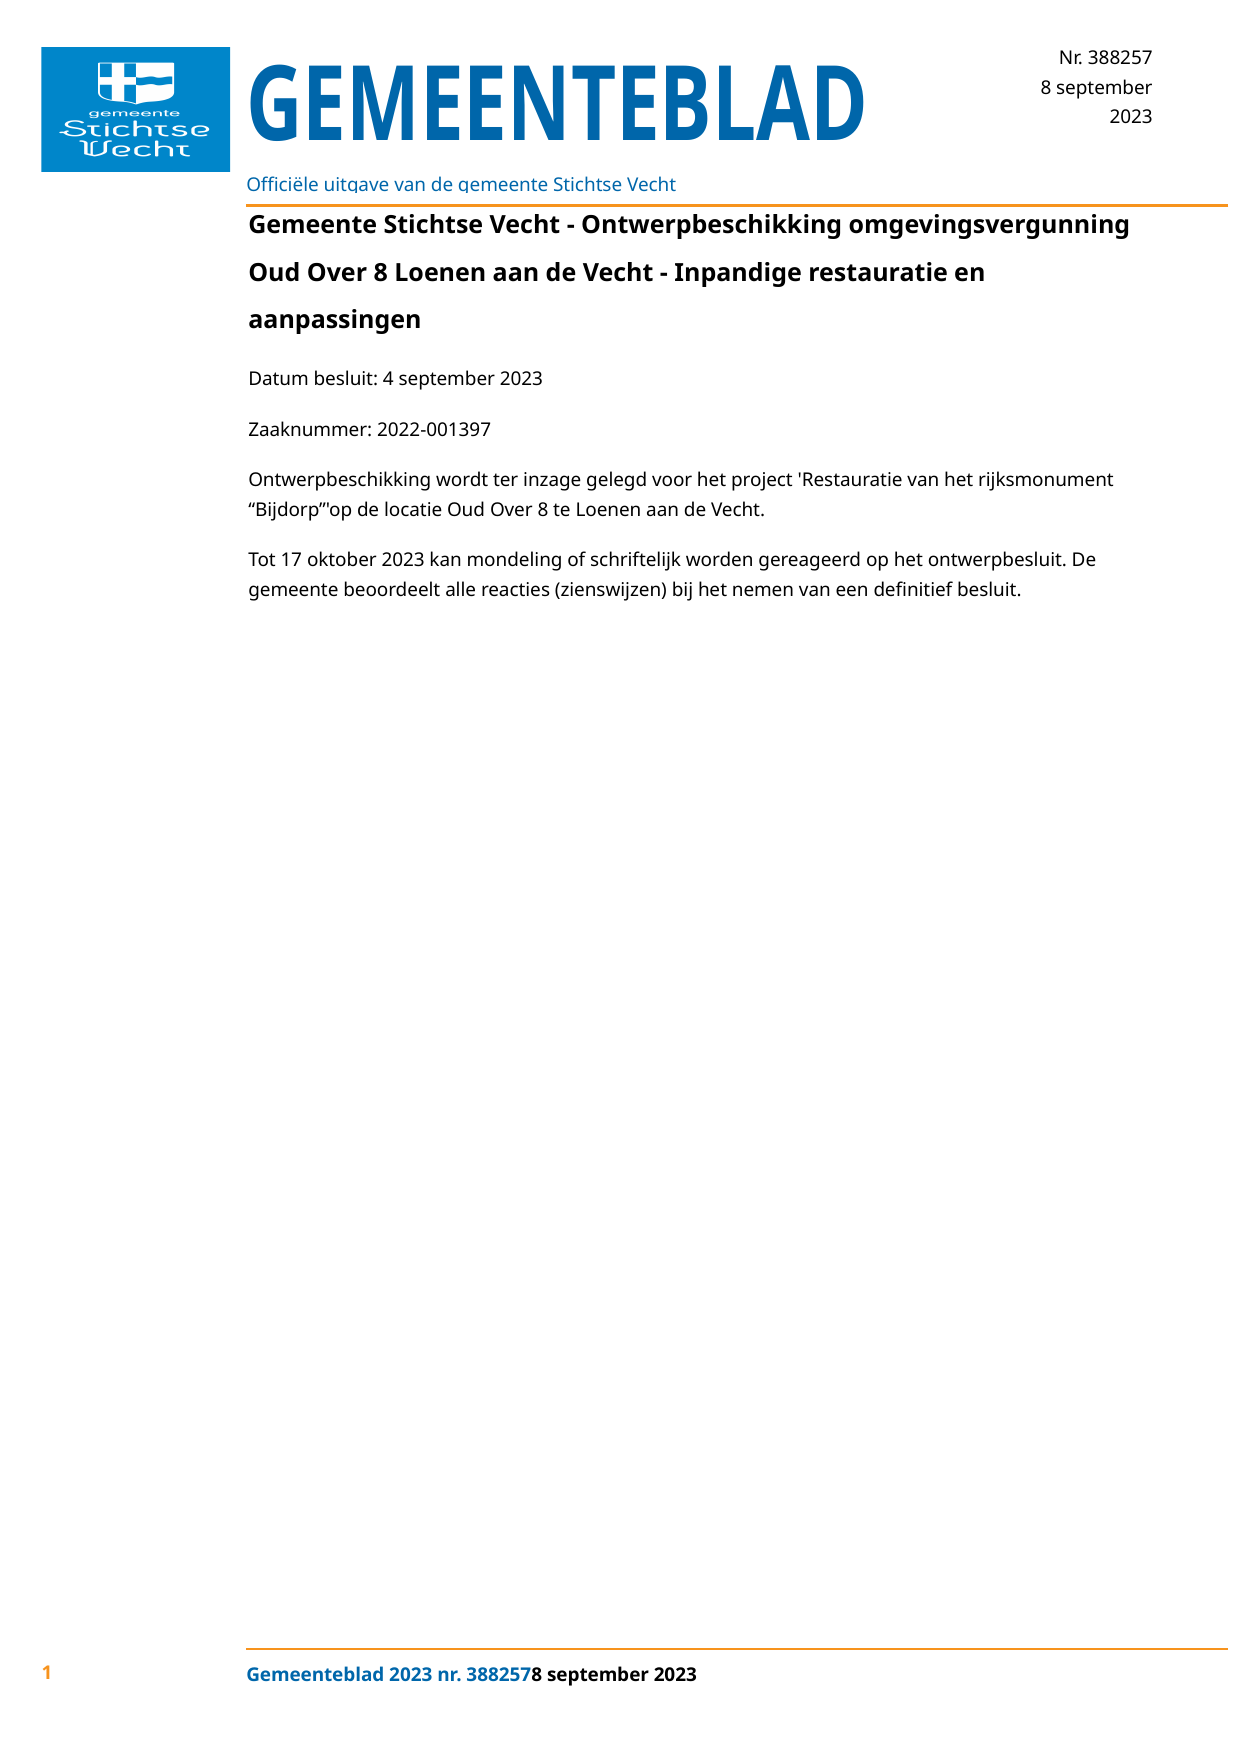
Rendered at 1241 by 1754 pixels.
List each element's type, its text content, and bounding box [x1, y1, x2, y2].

text Ontwerpbeschikking wordt ter inzage gelegd voor het project 'Restauratie van het rijksmonument “Bijdorp”'op de locatie Oud Over 8 te Loenen aan de Vecht. [248, 466, 1152, 522]
text Tot 17 oktober 2023 kan mondeling of schriftelijk worden gereageerd op het ontwerpbesluit. De gemeente beoordeelt alle reacties (zienswijzen) bij het nemen van een definitief besluit. [248, 546, 1152, 602]
picture [137, 63, 174, 103]
text Zaaknummer: 2022-001397 [248, 416, 1152, 442]
text Datum besluit: 4 september 2023 [248, 366, 1152, 391]
text Gemeente Stichtse Vecht - Ontwerpbeschikking omgevingsvergunning Oud Over 8 Loenen aan de Vecht - Inpandige restauratie en aanpassingen [248, 207, 1152, 336]
picture [99, 63, 135, 101]
